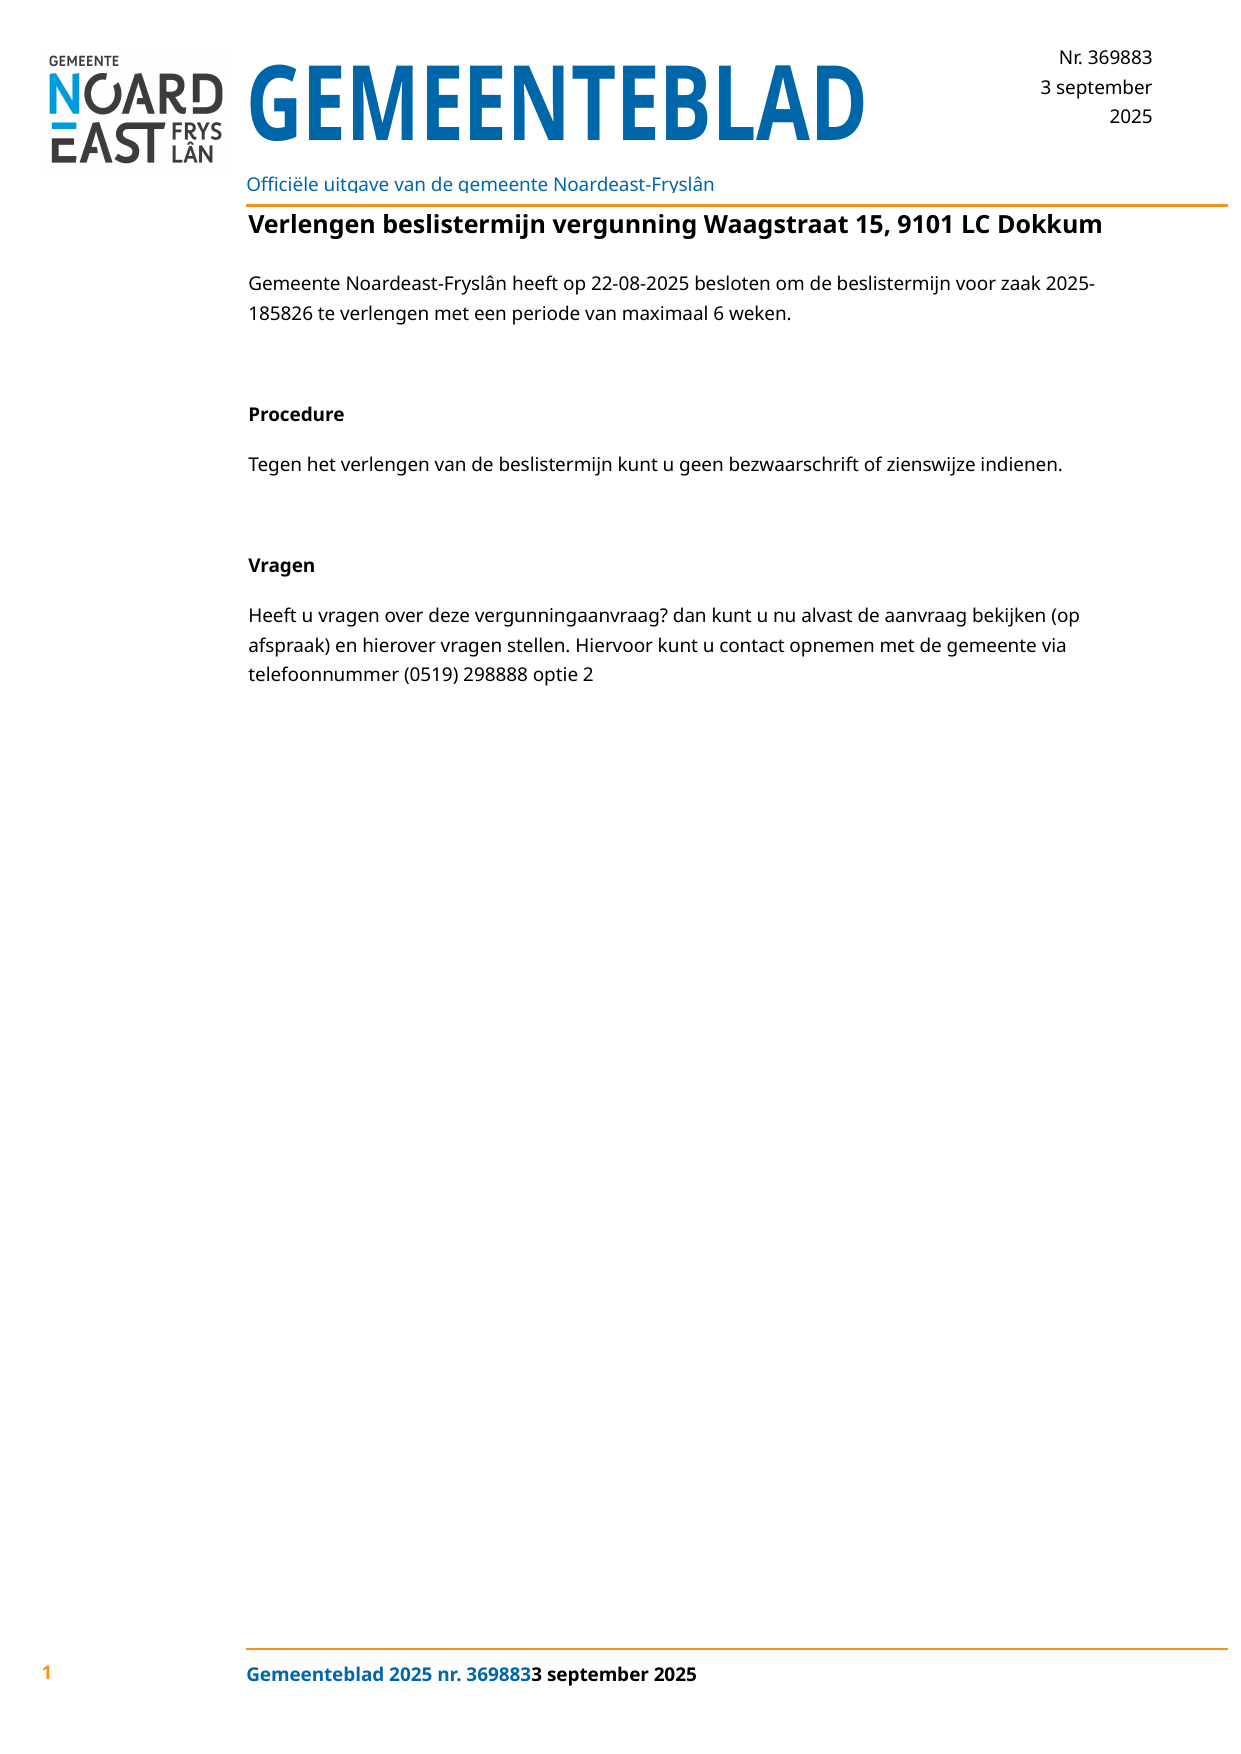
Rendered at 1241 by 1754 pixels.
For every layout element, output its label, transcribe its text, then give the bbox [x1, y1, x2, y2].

text Procedure [248, 401, 1152, 426]
picture [41, 47, 231, 172]
text Tegen het verlengen van de beslistermijn kunt u geen bezwaarschrift of zienswijze indienen. [248, 451, 1152, 477]
text Heeft u vragen over deze vergunningaanvraag? dan kunt u nu alvast de aanvraag bekijken (op afspraak) en hierover vragen stellen. Hiervoor kunt u contact opnemen met de gemeente via telefoonnummer (0519) 298888 optie 2 [248, 602, 1152, 687]
text Verlengen beslistermijn vergunning Waagstraat 15, 9101 LC Dokkum [248, 207, 1152, 241]
text Vragen [248, 552, 1152, 578]
text Gemeente Noardeast-Fryslân heeft op 22-08-2025 besloten om de beslistermijn voor zaak 2025-185826 te verlengen met een periode van maximaal 6 weken. [248, 270, 1152, 326]
